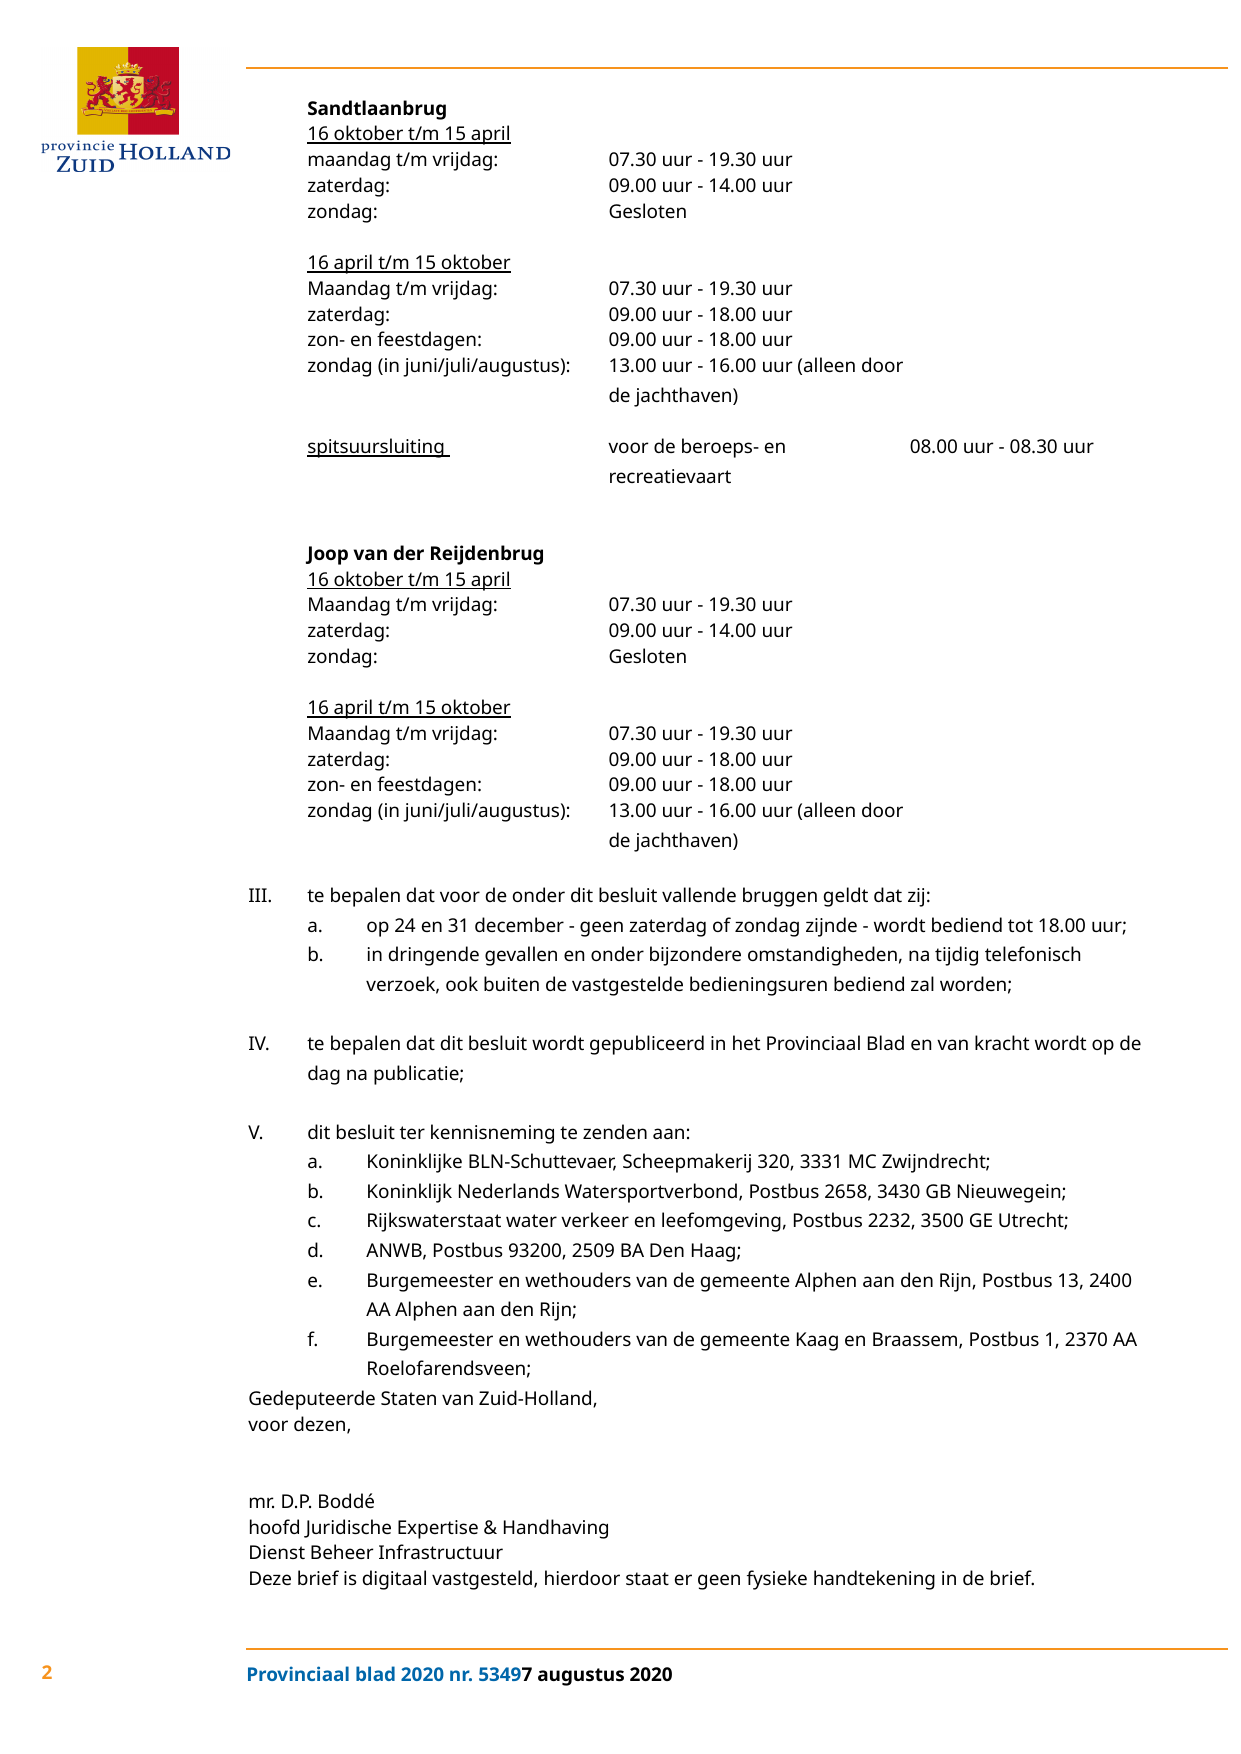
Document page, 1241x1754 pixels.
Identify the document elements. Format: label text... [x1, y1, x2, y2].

table_cell [307, 224, 608, 249]
table_cell [910, 198, 1211, 223]
table_header [608, 95, 909, 121]
list ANWB, Postbus 93200, 2509 BA Den Haag; [307, 1237, 1152, 1263]
table_cell [307, 489, 608, 514]
table_cell [910, 797, 1211, 853]
table_cell 07.30 uur - 19.30 uur [608, 720, 909, 746]
table_cell 09.00 uur - 18.00 uur [608, 326, 909, 352]
table_cell [910, 720, 1211, 746]
table_cell [608, 121, 909, 146]
picture [41, 47, 231, 172]
table_cell 09.00 uur - 14.00 uur [608, 172, 909, 198]
text hoofd Juridische Expertise & Handhaving [248, 1514, 1152, 1539]
list dit besluit ter kennisneming te zenden aan: [248, 1119, 1152, 1145]
list Koninklijke BLN-Schuttevaer, Scheepmakerij 320, 3331 MC Zwijndrecht; [307, 1148, 1152, 1174]
table_cell 09.00 uur - 14.00 uur [608, 617, 909, 643]
table_cell 09.00 uur - 18.00 uur [608, 746, 909, 772]
table_cell [910, 301, 1211, 326]
table_cell [910, 591, 1211, 617]
table_cell [910, 643, 1211, 669]
table_cell zaterdag: [307, 301, 608, 326]
text Deze brief is digitaal vastgesteld, hierdoor staat er geen fysieke handtekening in de brief. [248, 1565, 1152, 1591]
table_cell [608, 669, 909, 694]
table_cell Maandag t/m vrijdag: [307, 720, 608, 746]
table_cell [910, 408, 1211, 433]
table_cell [910, 489, 1211, 514]
list Burgemeester en wethouders van de gemeente Alphen aan den Rijn, Postbus 13, 2400 AA Alphen aan den Rijn; [307, 1267, 1152, 1322]
table_cell 07.30 uur - 19.30 uur [608, 275, 909, 301]
list te bepalen dat voor de onder dit besluit vallende bruggen geldt dat zij: [248, 882, 1152, 908]
table_cell [608, 566, 909, 591]
table_cell Joop van der Reijdenbrug [307, 540, 909, 566]
table_cell zaterdag: [307, 617, 608, 643]
list Rijkswaterstaat water verkeer en leefomgeving, Postbus 2232, 3500 GE Utrecht; [307, 1208, 1152, 1233]
text Dienst Beheer Infrastructuur [248, 1539, 1152, 1565]
table_cell 07.30 uur - 19.30 uur [608, 591, 909, 617]
table_cell [910, 669, 1211, 694]
table_cell [608, 514, 909, 540]
table_cell Gesloten [608, 198, 909, 223]
table_cell 13.00 uur - 16.00 uur (alleen door de jachthaven) [608, 797, 909, 853]
table_cell 16 april t/m 15 oktober [307, 249, 608, 275]
table_cell Maandag t/m vrijdag: [307, 275, 608, 301]
table_cell 16 oktober t/m 15 april [307, 566, 608, 591]
table_cell [910, 617, 1211, 643]
list Burgemeester en wethouders van de gemeente Kaag en Braassem, Postbus 1, 2370 AA Roelofarendsveen; [307, 1326, 1152, 1381]
table_cell [910, 224, 1211, 249]
text Gedeputeerde Staten van Zuid-Holland, [248, 1385, 1152, 1411]
table_cell spitsuursluiting [307, 433, 608, 488]
table_cell 09.00 uur - 18.00 uur [608, 301, 909, 326]
table_cell [910, 746, 1211, 772]
table_cell [910, 566, 1211, 591]
table_cell [910, 172, 1211, 198]
table_cell [910, 514, 1211, 540]
table_cell [910, 540, 1211, 566]
text voor dezen, [248, 1411, 1152, 1437]
table_cell [910, 352, 1211, 407]
table_cell [910, 275, 1211, 301]
table_cell zon- en feestdagen: [307, 772, 608, 797]
table_cell [307, 408, 608, 433]
table_cell [910, 326, 1211, 352]
table_cell 16 oktober t/m 15 april [307, 121, 608, 146]
table_cell [307, 514, 608, 540]
table_cell [910, 146, 1211, 172]
table_cell [608, 224, 909, 249]
table_header Sandtlaanbrug [307, 95, 608, 121]
table_cell [910, 121, 1211, 146]
table_cell Maandag t/m vrijdag: [307, 591, 608, 617]
table_cell 08.00 uur - 08.30 uur [910, 433, 1211, 488]
table_cell zaterdag: [307, 746, 608, 772]
table_cell 07.30 uur - 19.30 uur [608, 146, 909, 172]
table_cell [608, 408, 909, 433]
table_cell maandag t/m vrijdag: [307, 146, 608, 172]
table_cell 09.00 uur - 18.00 uur [608, 772, 909, 797]
table_cell zondag (in juni/juli/augustus): [307, 352, 608, 407]
table_cell [608, 694, 909, 720]
table_cell Gesloten [608, 643, 909, 669]
table_cell zaterdag: [307, 172, 608, 198]
table_cell zon- en feestdagen: [307, 326, 608, 352]
table_cell [307, 669, 608, 694]
table_header [910, 95, 1211, 121]
list in dringende gevallen en onder bijzondere omstandigheden, na tijdig telefonisch verzoek, ook buiten de vastgestelde bedieningsuren bediend zal worden; [307, 941, 1152, 997]
list Koninklijk Nederlands Watersportverbond, Postbus 2658, 3430 GB Nieuwegein; [307, 1178, 1152, 1204]
table_cell zondag (in juni/juli/augustus): [307, 797, 608, 853]
table_cell zondag: [307, 643, 608, 669]
table_cell [910, 772, 1211, 797]
list op 24 en 31 december - geen zaterdag of zondag zijnde - wordt bediend tot 18.00 uur; [307, 912, 1152, 938]
table_cell [608, 249, 909, 275]
list te bepalen dat dit besluit wordt gepubliceerd in het Provinciaal Blad en van kracht wordt op de dag na publicatie; [248, 1030, 1152, 1086]
table_cell voor de beroeps- en recreatievaart [608, 433, 909, 488]
table_cell [910, 694, 1211, 720]
table_cell 16 april t/m 15 oktober [307, 694, 608, 720]
table_cell zondag: [307, 198, 608, 223]
table_cell 13.00 uur - 16.00 uur (alleen door de jachthaven) [608, 352, 909, 407]
text mr. D.P. Boddé [248, 1488, 1152, 1514]
table_cell [910, 249, 1211, 275]
table_cell [608, 489, 909, 514]
